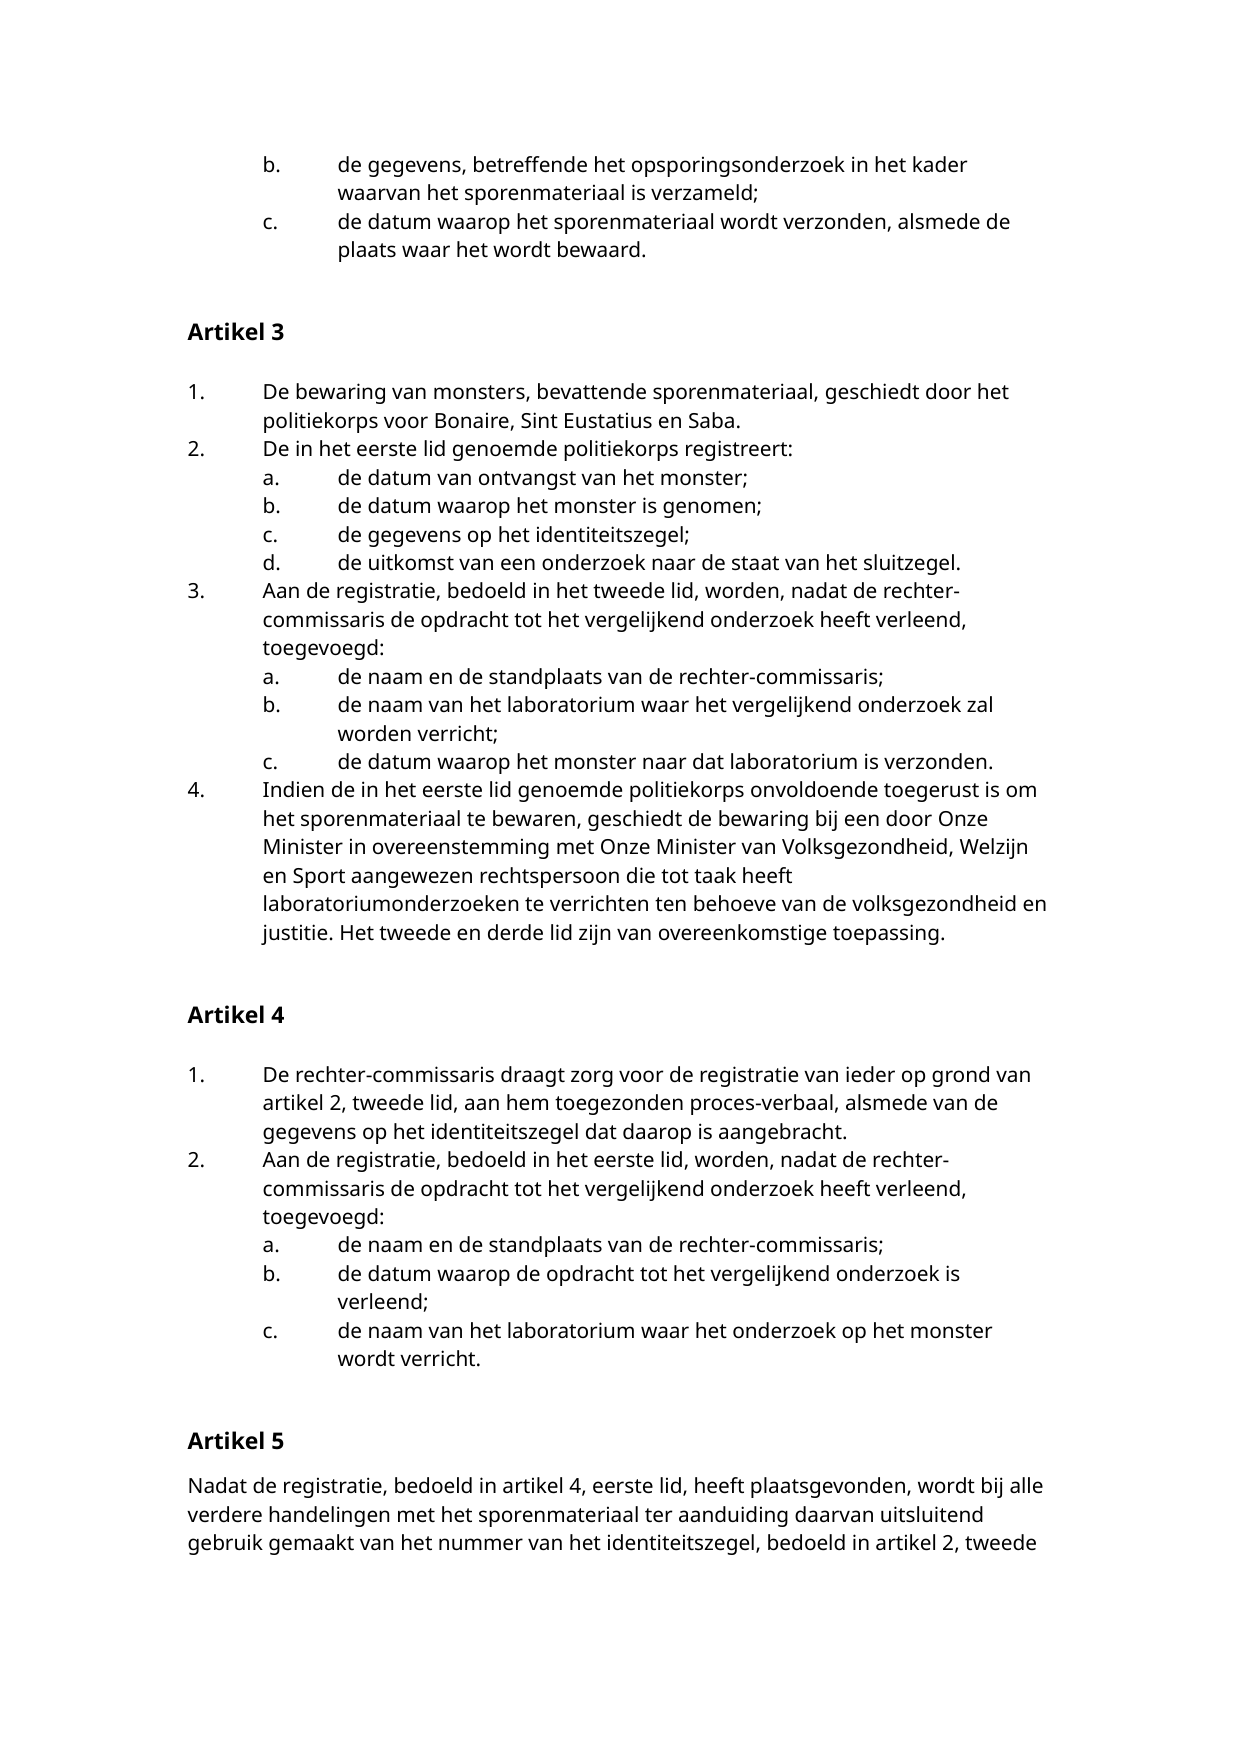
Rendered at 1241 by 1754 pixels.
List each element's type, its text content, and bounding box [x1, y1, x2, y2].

text Nadat de registratie, bedoeld in artikel 4, eerste lid, heeft plaatsgevonden, wordt bij alle verdere handelingen met het sporenmateriaal ter aanduiding daarvan uitsluitend gebruik gemaakt van het nummer van het identiteitszegel, bedoeld in artikel 2, tweede [187, 1472, 1053, 1557]
subtitle Artikel 3 [187, 316, 1053, 347]
list de naam en de standplaats van de rechter-commissaris; [262, 1231, 1053, 1259]
subtitle Artikel 5 [187, 1425, 1053, 1457]
list de gegevens, betreffende het opsporingsonderzoek in het kader waarvan het sporenmateriaal is verzameld; [262, 150, 1053, 207]
list de naam en de standplaats van de rechter-commissaris; [262, 662, 1053, 690]
list de datum waarop het monster is genomen; [262, 491, 1053, 520]
list De rechter-commissaris draagt zorg voor de registratie van ieder op grond van artikel 2, tweede lid, aan hem toegezonden proces-verbaal, alsmede van de gegevens op het identiteitszegel dat daarop is aangebracht. [187, 1060, 1053, 1145]
list de datum waarop de opdracht tot het vergelijkend onderzoek is verleend; [262, 1259, 1053, 1316]
list Aan de registratie, bedoeld in het eerste lid, worden, nadat de rechter-commissaris de opdracht tot het vergelijkend onderzoek heeft verleend, toegevoegd: [187, 1145, 1053, 1231]
list Aan de registratie, bedoeld in het tweede lid, worden, nadat de rechter-commissaris de opdracht tot het vergelijkend onderzoek heeft verleend, toegevoegd: [187, 577, 1053, 662]
list de naam van het laboratorium waar het vergelijkend onderzoek zal worden verricht; [262, 690, 1053, 747]
subtitle Artikel 4 [187, 999, 1053, 1030]
list de uitkomst van een onderzoek naar de staat van het sluitzegel. [262, 548, 1053, 577]
list De bewaring van monsters, bevattende sporenmateriaal, geschiedt door het politiekorps voor Bonaire, Sint Eustatius en Saba. [187, 377, 1053, 434]
list de naam van het laboratorium waar het onderzoek op het monster wordt verricht. [262, 1316, 1053, 1373]
list de datum waarop het sporenmateriaal wordt verzonden, alsmede de plaats waar het wordt bewaard. [262, 207, 1053, 264]
list de datum van ontvangst van het monster; [262, 463, 1053, 491]
list de datum waarop het monster naar dat laboratorium is verzonden. [262, 747, 1053, 776]
list de gegevens op het identiteitszegel; [262, 520, 1053, 548]
list De in het eerste lid genoemde politiekorps registreert: [187, 434, 1053, 463]
list Indien de in het eerste lid genoemde politiekorps onvoldoende toegerust is om het sporenmateriaal te bewaren, geschiedt de bewaring bij een door Onze Minister in overeenstemming met Onze Minister van Volksgezondheid, Welzijn en Sport aangewezen rechtspersoon die tot taak heeft laboratoriumonderzoeken te verrichten ten behoeve van de volksgezondheid en justitie. Het tweede en derde lid zijn van overeenkomstige toepassing. [187, 776, 1053, 946]
